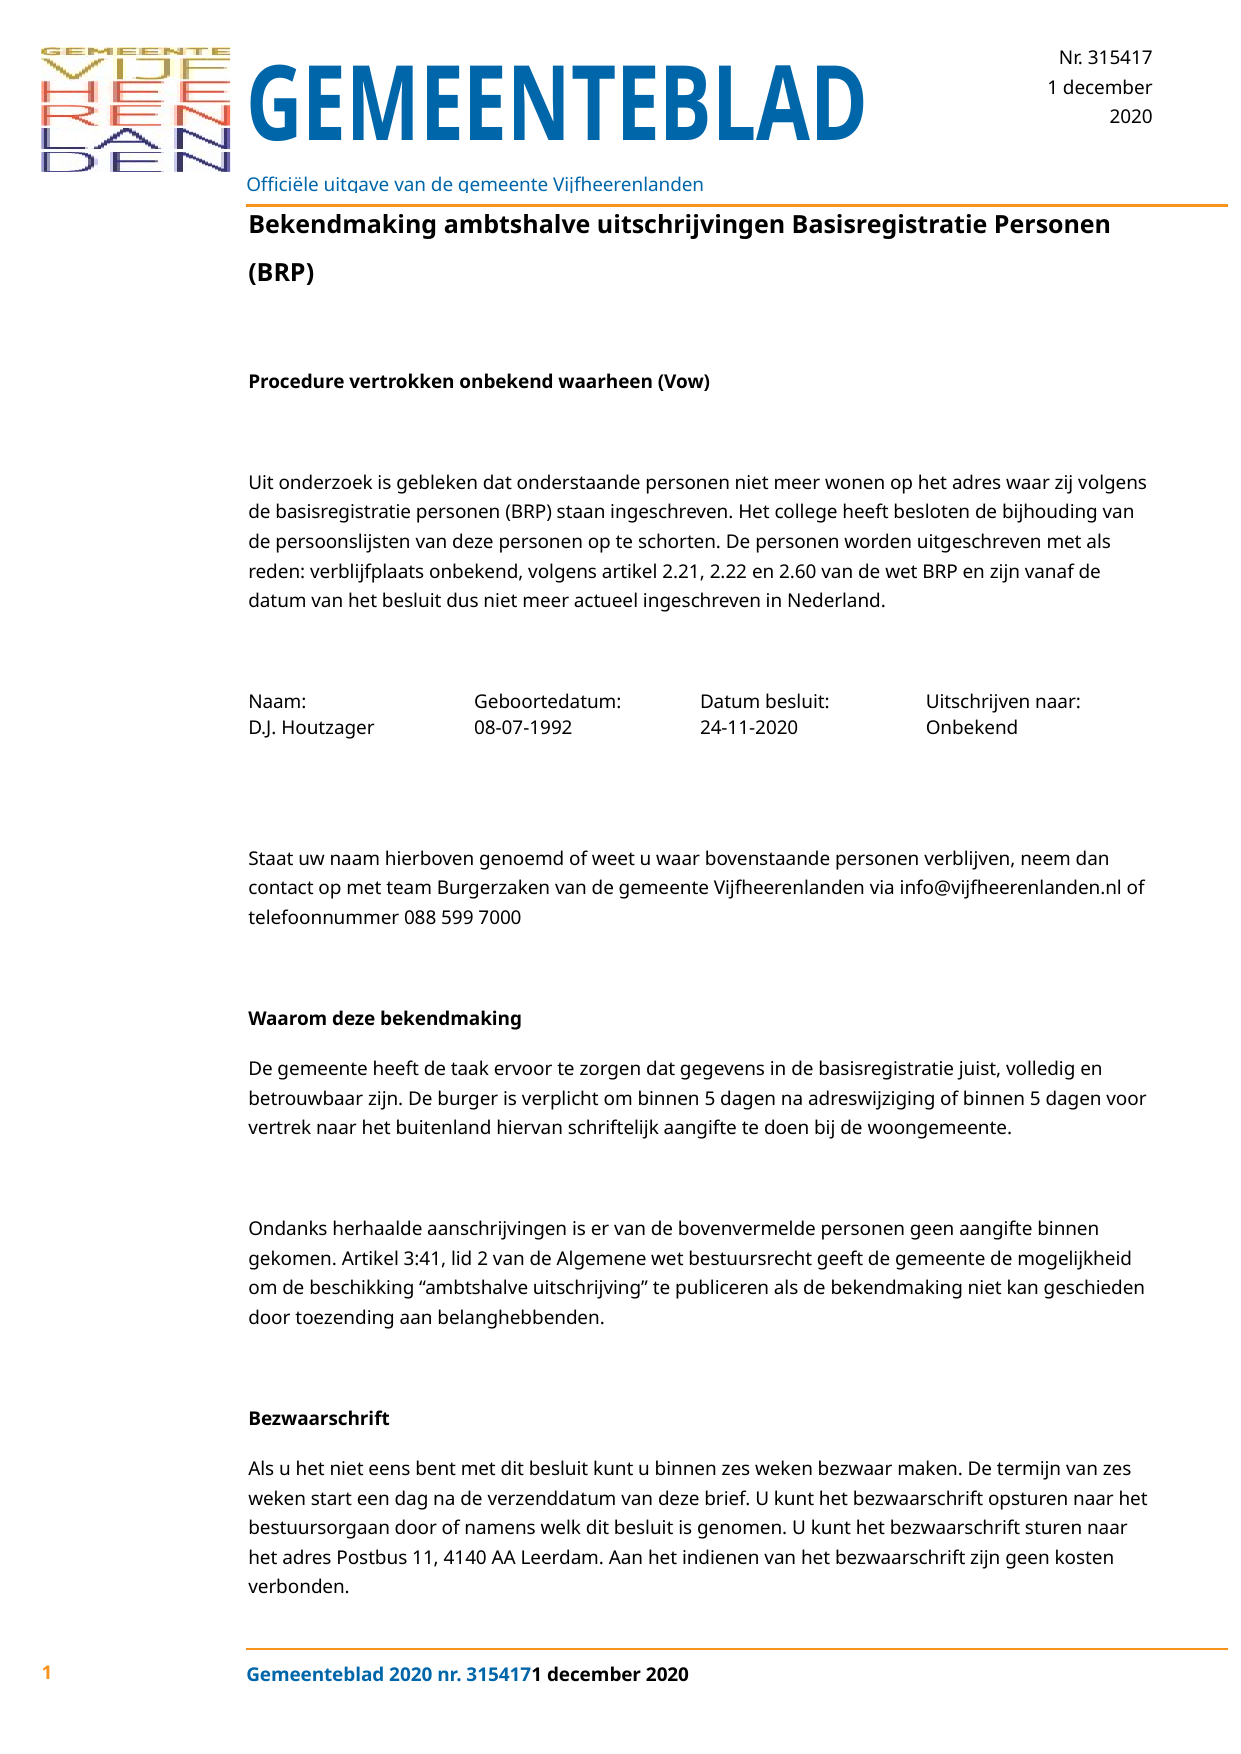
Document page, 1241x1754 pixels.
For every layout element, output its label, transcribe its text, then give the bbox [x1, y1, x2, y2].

table_cell [248, 766, 474, 791]
picture [41, 47, 231, 172]
text Procedure vertrokken onbekend waarheen (Vow) [248, 368, 1152, 394]
table_header Uitschrijven naar: [926, 689, 1152, 714]
table_cell [926, 766, 1152, 791]
table_header Naam: [248, 689, 474, 714]
table_header Datum besluit: [700, 689, 926, 714]
table_header Geboortedatum: [474, 689, 700, 714]
text Waarom deze bekendmaking [248, 1005, 1152, 1031]
table_cell 24-11-2020 [700, 714, 926, 740]
table_cell [700, 766, 926, 791]
text Staat uw naam hierboven genoemd of weet u waar bovenstaande personen verblijven, neem dan contact op met team Burgerzaken van de gemeente Vijfheerenlanden via info@vijfheerenlanden.nl of telefoonnummer 088 599 7000 [248, 845, 1152, 930]
table_cell D.J. Houtzager [248, 714, 474, 740]
text Ondanks herhaalde aanschrijvingen is er van de bovenvermelde personen geen aangifte binnen gekomen. Artikel 3:41, lid 2 van de Algemene wet bestuursrecht geeft de gemeente de mogelijkheid om de beschikking “ambtshalve uitschrijving” te publiceren als de bekendmaking niet kan geschieden door toezending aan belanghebbenden. [248, 1215, 1152, 1330]
text De gemeente heeft de taak ervoor te zorgen dat gegevens in de basisregistratie juist, volledig en betrouwbaar zijn. De burger is verplicht om binnen 5 dagen na adreswijziging of binnen 5 dagen voor vertrek naar het buitenland hiervan schriftelijk aangifte te doen bij de woongemeente. [248, 1055, 1152, 1140]
text Uit onderzoek is gebleken dat onderstaande personen niet meer wonen op het adres waar zij volgens de basisregistratie personen (BRP) staan ingeschreven. Het college heeft besloten de bijhouding van de persoonslijsten van deze personen op te schorten. De personen worden uitgeschreven met als reden: verblijfplaats onbekend, volgens artikel 2.21, 2.22 en 2.60 van de wet BRP en zijn vanaf de datum van het besluit dus niet meer actueel ingeschreven in Nederland. [248, 469, 1152, 613]
table_cell [474, 766, 700, 791]
table_cell [926, 740, 1152, 766]
table_cell 08-07-1992 [474, 714, 700, 740]
text Bezwaarschrift [248, 1405, 1152, 1431]
table_cell [700, 740, 926, 766]
text Als u het niet eens bent met dit besluit kunt u binnen zes weken bezwaar maken. De termijn van zes weken start een dag na de verzenddatum van deze brief. U kunt het bezwaarschrift opsturen naar het bestuursorgaan door of namens welk dit besluit is genomen. U kunt het bezwaarschrift sturen naar het adres Postbus 11, 4140 AA Leerdam. Aan het indienen van het bezwaarschrift zijn geen kosten verbonden. [248, 1455, 1152, 1599]
text Bekendmaking ambtshalve uitschrijvingen Basisregistratie Personen (BRP) [248, 207, 1152, 288]
table_cell Onbekend [926, 714, 1152, 740]
table_cell [474, 740, 700, 766]
table_cell [248, 740, 474, 766]
